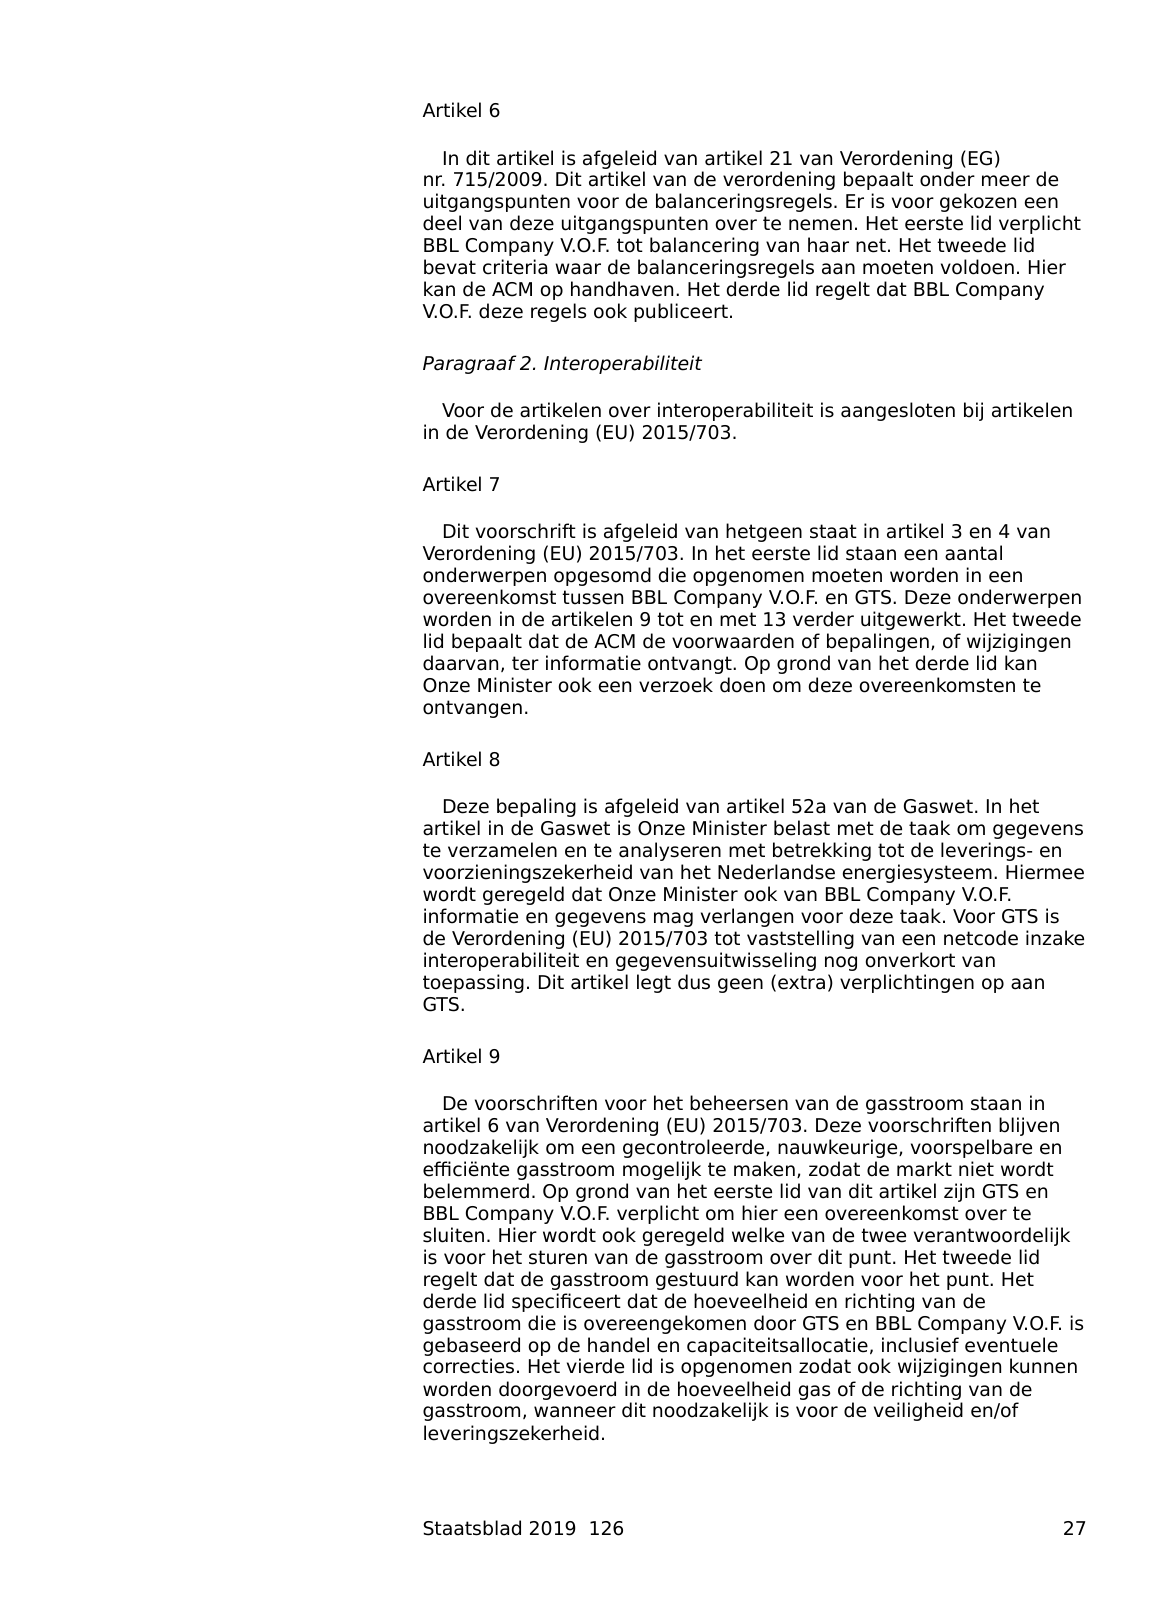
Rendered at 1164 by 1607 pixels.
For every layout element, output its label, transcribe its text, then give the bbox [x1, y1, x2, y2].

subtitle Paragraaf 2. Interoperabiliteit [422, 353, 1087, 375]
subtitle Artikel 6 [422, 100, 1087, 122]
subtitle Artikel 7 [422, 474, 1087, 496]
text Dit voorschrift is afgeleid van hetgeen staat in artikel 3 en 4 van Verordening (EU) 2015/703. In het eerste lid staan een aantal onderwerpen opgesomd die opgenomen moeten worden in een overeenkomst tussen BBL Company V.O.F. en GTS. Deze onderwerpen worden in de artikelen 9 tot en met 13 verder uitgewerkt. Het tweede lid bepaalt dat de ACM de voorwaarden of bepalingen, of wijzigingen daarvan, ter informatie ontvangt. Op grond van het derde lid kan Onze Minister ook een verzoek doen om deze overeenkomsten te ontvangen. [422, 521, 1087, 719]
text Voor de artikelen over interoperabiliteit is aangesloten bij artikelen in de Verordening (EU) 2015/703. [422, 400, 1087, 444]
text In dit artikel is afgeleid van artikel 21 van Verordening (EG) nr. 715/2009. Dit artikel van de verordening bepaalt onder meer de uitgangspunten voor de balanceringsregels. Er is voor gekozen een deel van deze uitgangspunten over te nemen. Het eerste lid verplicht BBL Company V.O.F. tot balancering van haar net. Het tweede lid bevat criteria waar de balanceringsregels aan moeten voldoen. Hier kan de ACM op handhaven. Het derde lid regelt dat BBL Company V.O.F. deze regels ook publiceert. [422, 147, 1087, 323]
subtitle Artikel 8 [422, 749, 1087, 771]
text De voorschriften voor het beheersen van de gasstroom staan in artikel 6 van Verordening (EU) 2015/703. Deze voorschriften blijven noodzakelijk om een gecontroleerde, nauwkeurige, voorspelbare en efficiënte gasstroom mogelijk te maken, zodat de markt niet wordt belemmerd. Op grond van het eerste lid van dit artikel zijn GTS en BBL Company V.O.F. verplicht om hier een overeenkomst over te sluiten. Hier wordt ook geregeld welke van de twee verantwoordelijk is voor het sturen van de gasstroom over dit punt. Het tweede lid regelt dat de gasstroom gestuurd kan worden voor het punt. Het derde lid specificeert dat de hoeveelheid en richting van de gasstroom die is overeengekomen door GTS en BBL Company V.O.F. is gebaseerd op de handel en capaciteitsallocatie, inclusief eventuele correcties. Het vierde lid is opgenomen zodat ook wijzigingen kunnen worden doorgevoerd in de hoeveelheid gas of de richting van de gasstroom, wanneer dit noodzakelijk is voor de veiligheid en/of leveringszekerheid. [422, 1093, 1087, 1444]
text Deze bepaling is afgeleid van artikel 52a van de Gaswet. In het artikel in de Gaswet is Onze Minister belast met de taak om gegevens te verzamelen en te analyseren met betrekking tot de leverings- en voorzieningszekerheid van het Nederlandse energiesysteem. Hiermee wordt geregeld dat Onze Minister ook van BBL Company V.O.F. informatie en gegevens mag verlangen voor deze taak. Voor GTS is de Verordening (EU) 2015/703 tot vaststelling van een netcode inzake interoperabiliteit en gegevensuitwisseling nog onverkort van toepassing. Dit artikel legt dus geen (extra) verplichtingen op aan GTS. [422, 796, 1087, 1016]
subtitle Artikel 9 [422, 1046, 1087, 1068]
